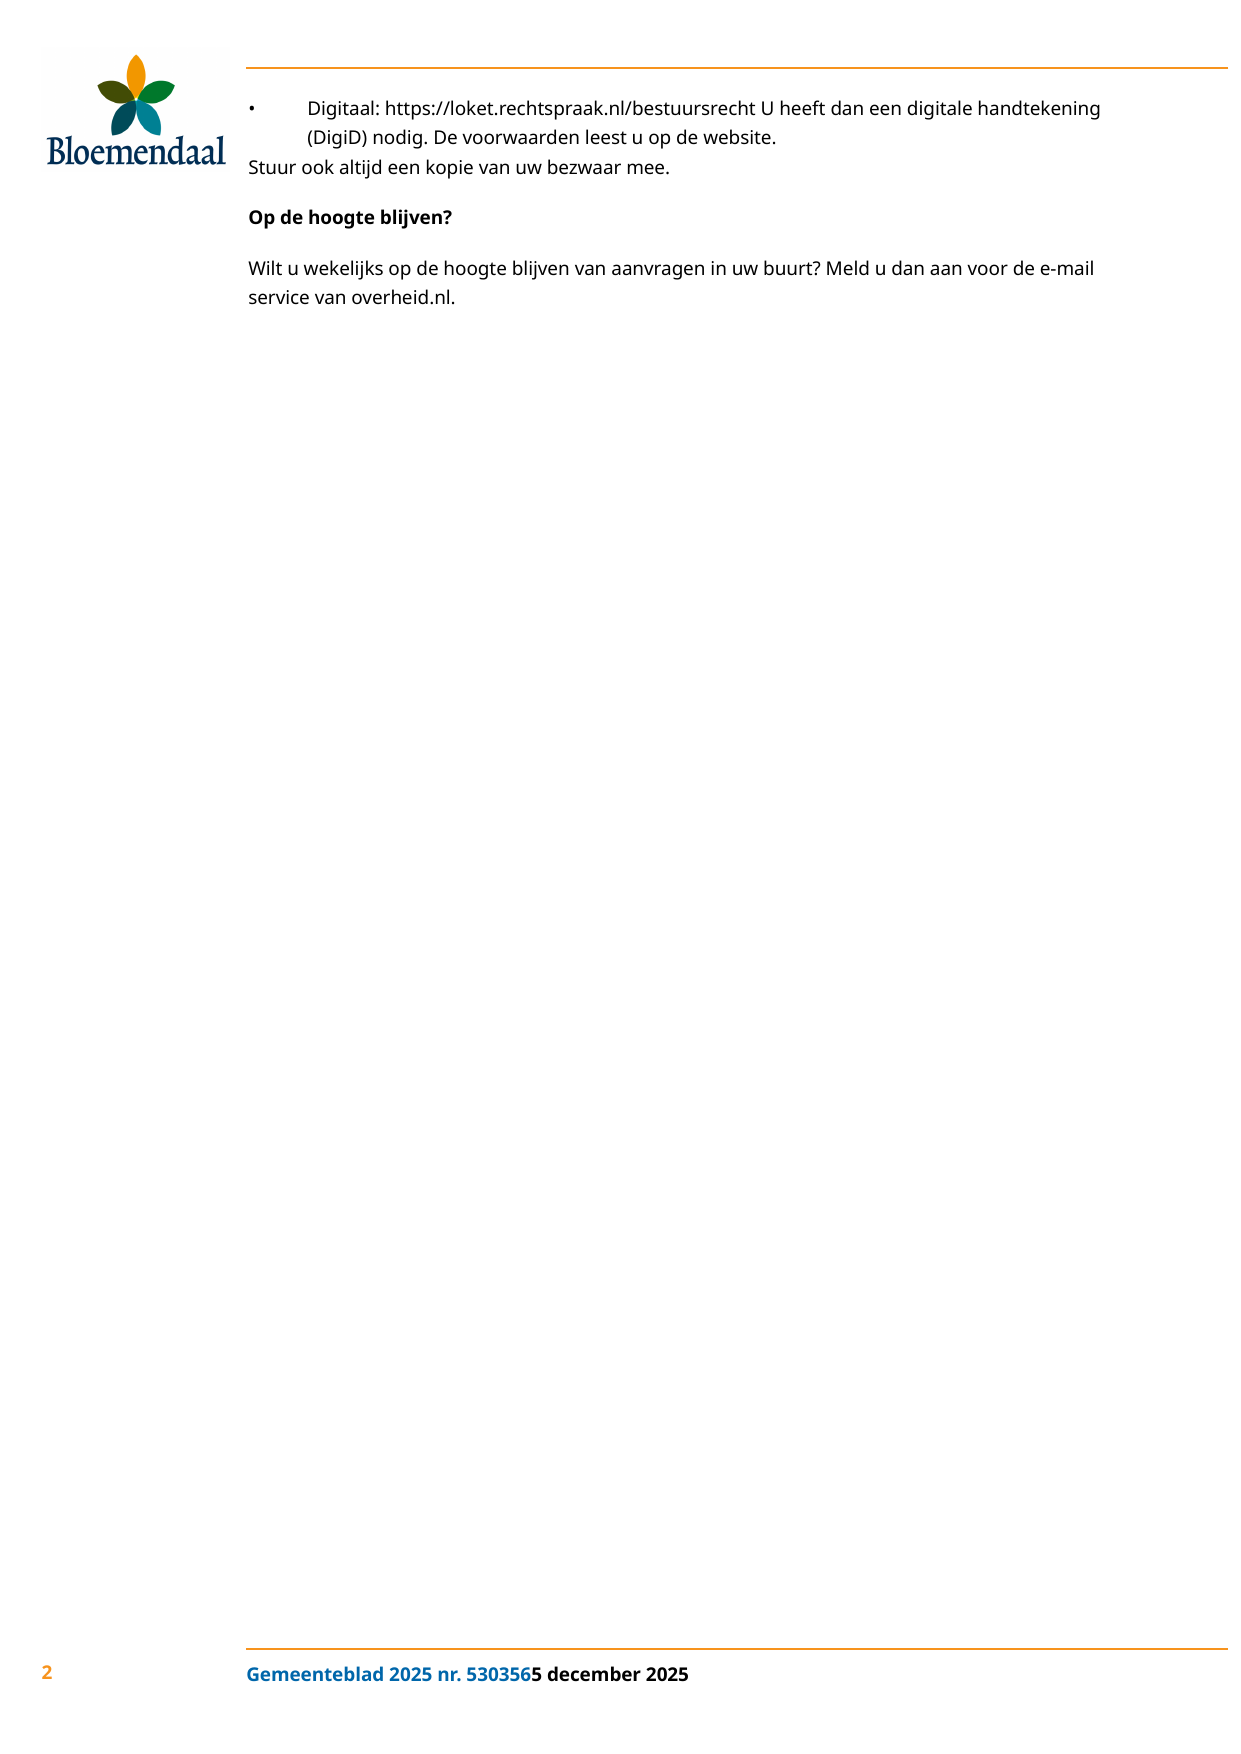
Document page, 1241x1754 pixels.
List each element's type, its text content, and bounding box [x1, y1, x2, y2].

list Digitaal: https://loket.rechtspraak.nl/bestuursrecht U heeft dan een digitale handtekening (DigiD) nodig. De voorwaarden leest u op de website. [248, 95, 1152, 150]
text Stuur ook altijd een kopie van uw bezwaar mee. [248, 154, 1152, 180]
text Op de hoogte blijven? [248, 204, 1152, 230]
picture [41, 47, 231, 172]
text Wilt u wekelijks op de hoogte blijven van aanvragen in uw buurt? Meld u dan aan voor de e-mail service van overheid.nl. [248, 255, 1152, 310]
